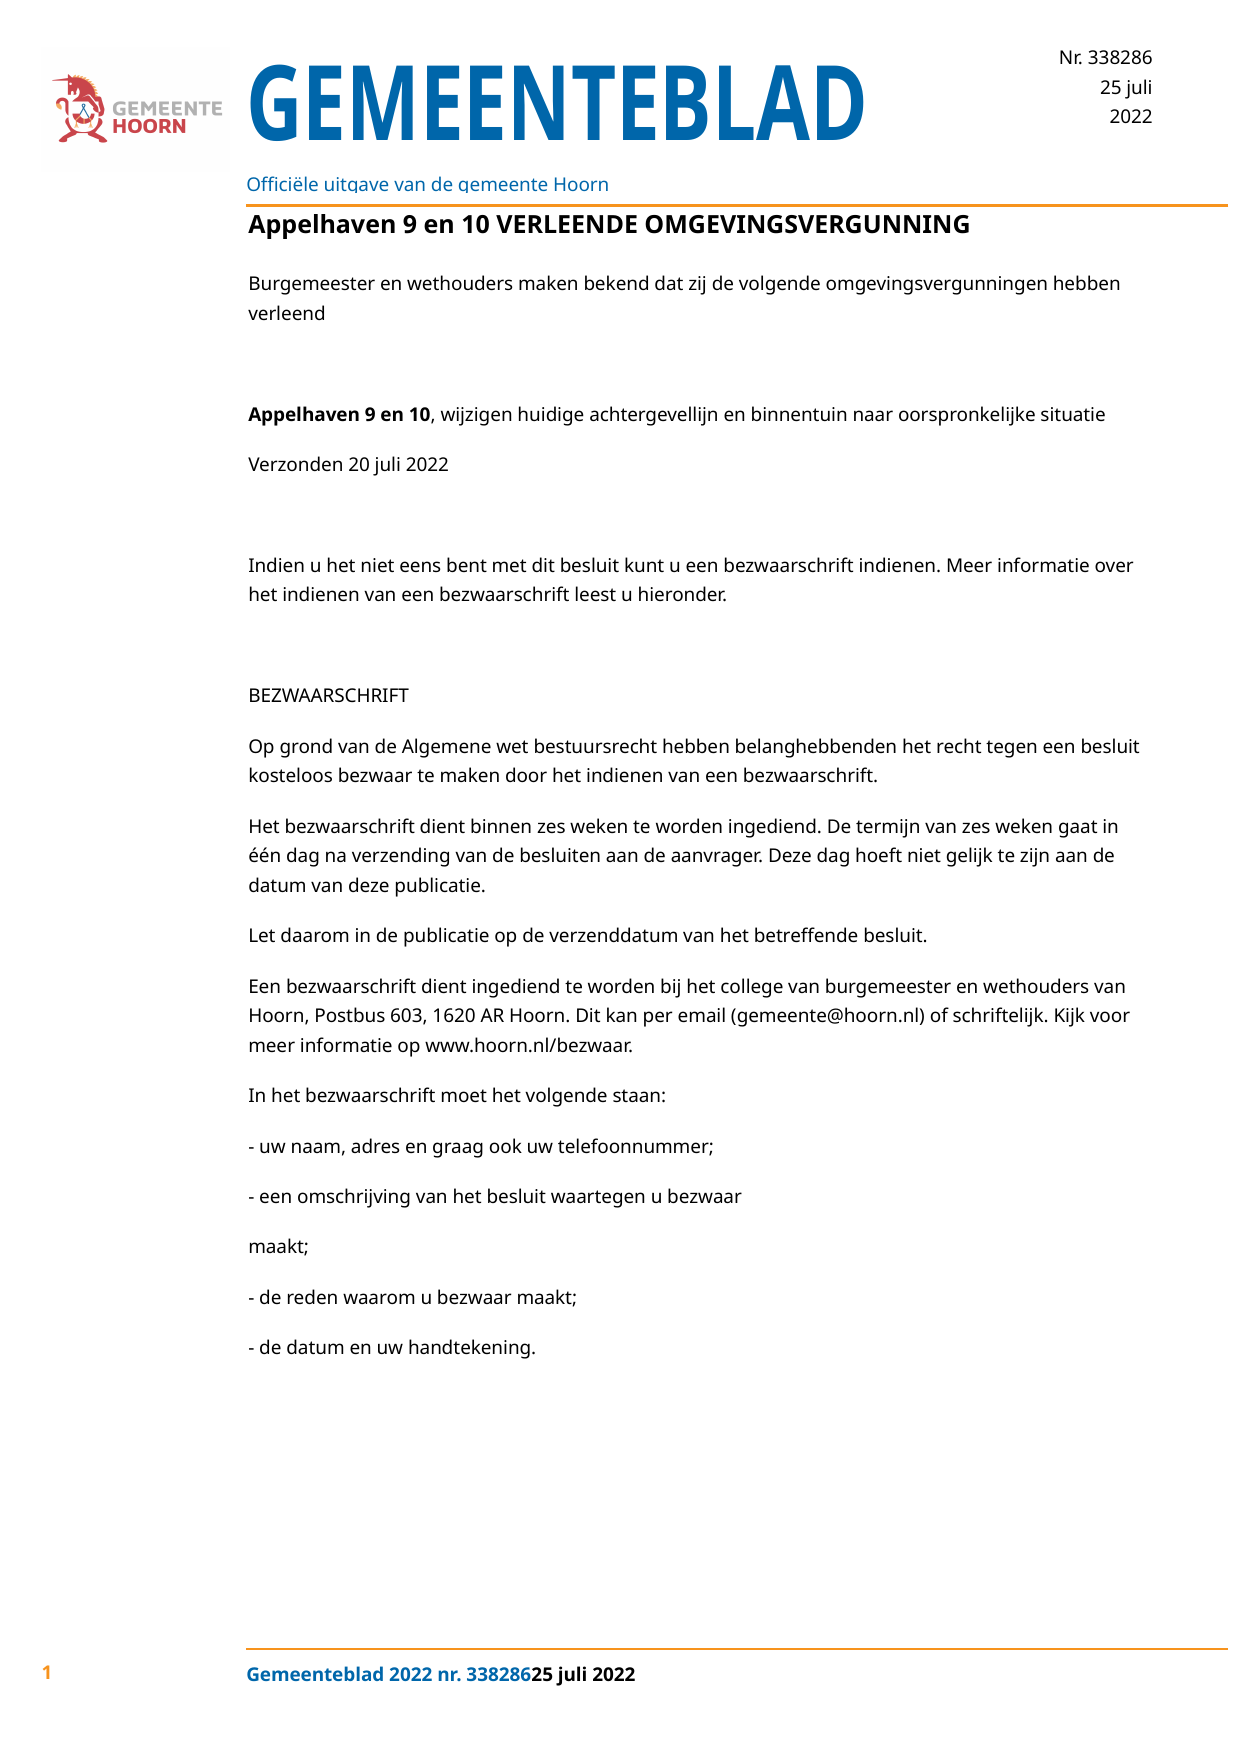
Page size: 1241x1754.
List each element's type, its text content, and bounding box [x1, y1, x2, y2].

text - uw naam, adres en graag ook uw telefoonnummer; [248, 1133, 1152, 1158]
text - de datum en uw handtekening. [248, 1334, 1152, 1360]
text Indien u het niet eens bent met dit besluit kunt u een bezwaarschrift indienen. Meer informatie over het indienen van een bezwaarschrift leest u hieronder. [248, 552, 1152, 607]
text - een omschrijving van het besluit waartegen u bezwaar [248, 1183, 1152, 1209]
text Appelhaven 9 en 10, wijzigen huidige achtergevellijn en binnentuin naar oorspronkelijke situatie [248, 401, 1152, 426]
text BEZWAARSCHRIFT [248, 682, 1152, 708]
text Let daarom in de publicatie op de verzenddatum van het betreffende besluit. [248, 922, 1152, 948]
text maakt; [248, 1234, 1152, 1259]
text Het bezwaarschrift dient binnen zes weken te worden ingediend. De termijn van zes weken gaat in één dag na verzending van de besluiten aan de aanvrager. Deze dag hoeft niet gelijk te zijn aan de datum van deze publicatie. [248, 813, 1152, 898]
text Op grond van de Algemene wet bestuursrecht hebben belanghebbenden het recht tegen een besluit kosteloos bezwaar te maken door het indienen van een bezwaarschrift. [248, 733, 1152, 788]
text Een bezwaarschrift dient ingediend te worden bij het college van burgemeester en wethouders van Hoorn, Postbus 603, 1620 AR Hoorn. Dit kan per email (gemeente@hoorn.nl) of schriftelijk. Kijk voor meer informatie op www.hoorn.nl/bezwaar. [248, 973, 1152, 1058]
text In het bezwaarschrift moet het volgende staan: [248, 1082, 1152, 1108]
text Verzonden 20 juli 2022 [248, 451, 1152, 477]
text Burgemeester en wethouders maken bekend dat zij de volgende omgevingsvergunningen hebben verleend [248, 270, 1152, 326]
picture [41, 47, 231, 172]
text - de reden waarom u bezwaar maakt; [248, 1284, 1152, 1310]
text Appelhaven 9 en 10 VERLEENDE OMGEVINGSVERGUNNING [248, 207, 1152, 241]
